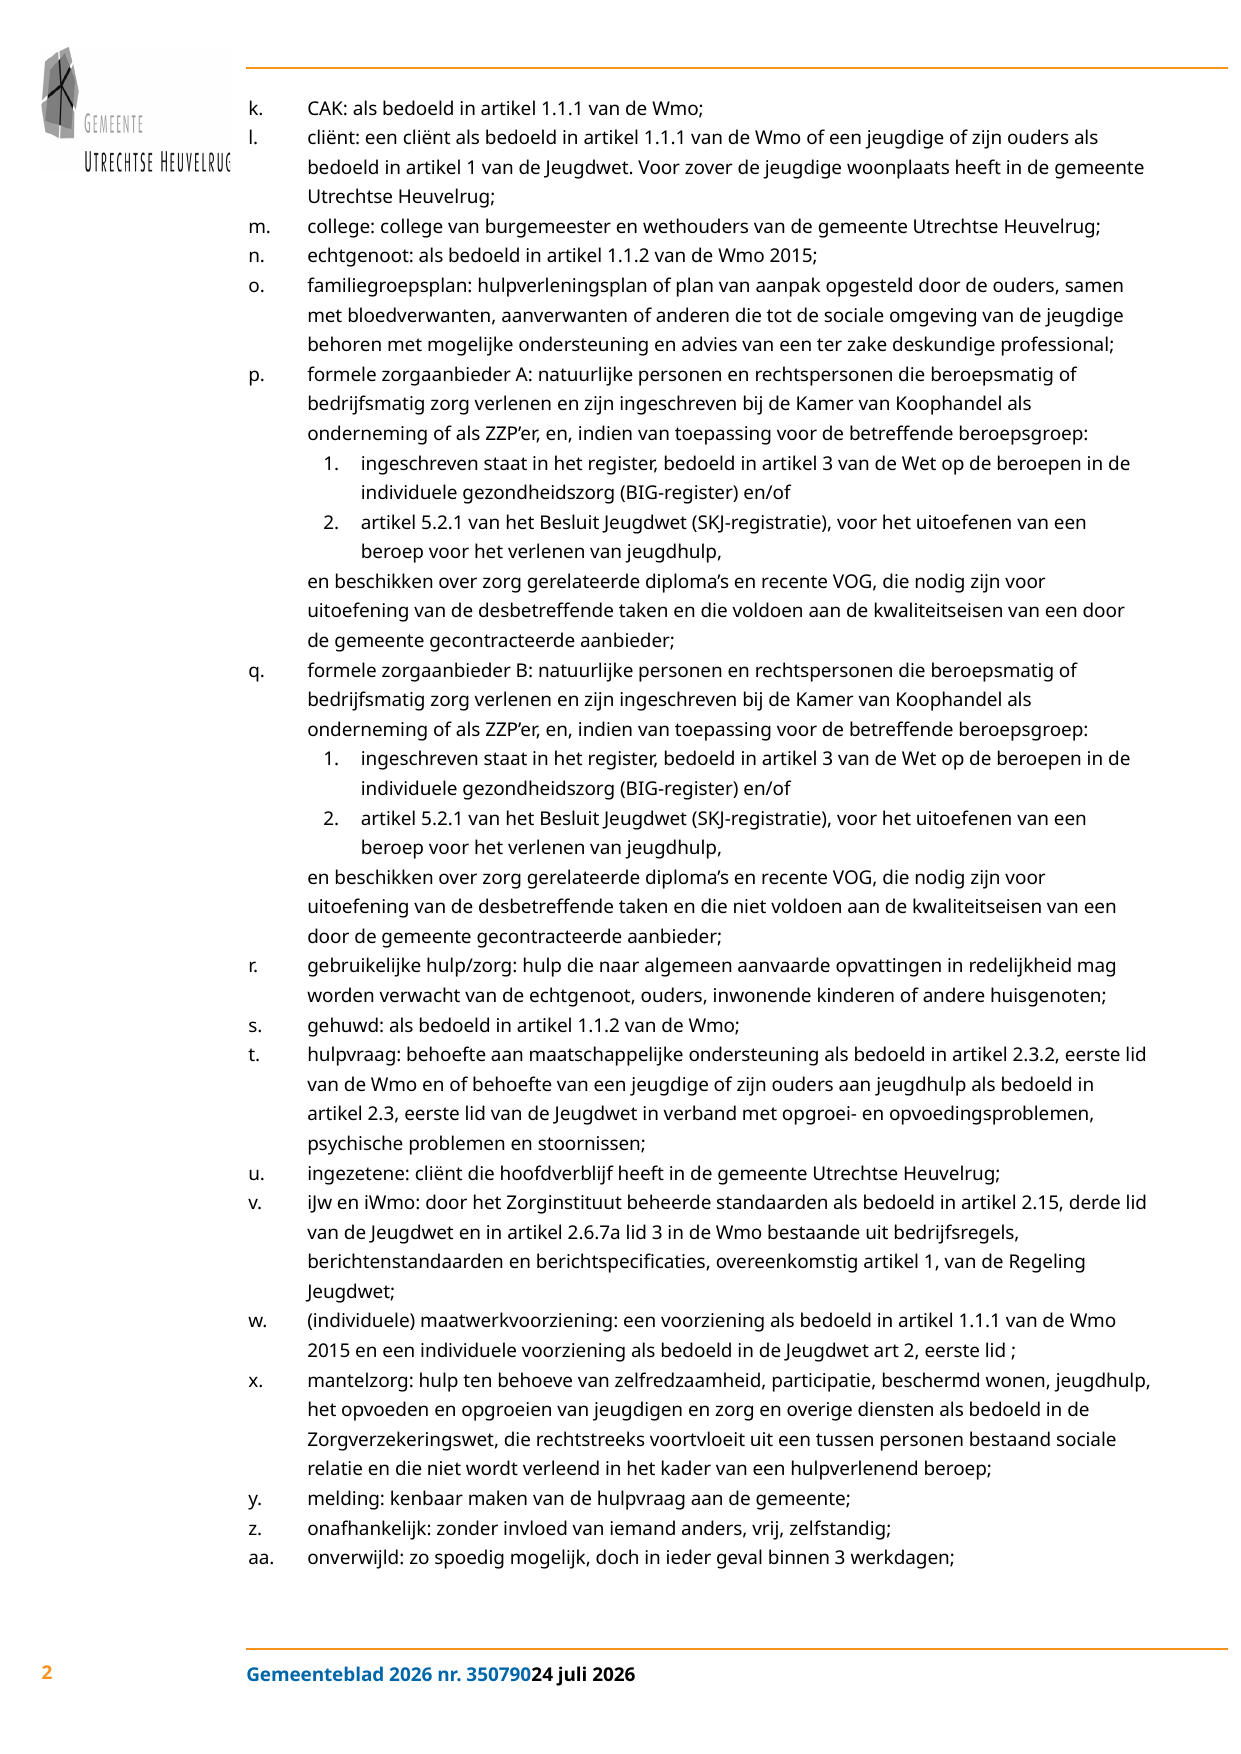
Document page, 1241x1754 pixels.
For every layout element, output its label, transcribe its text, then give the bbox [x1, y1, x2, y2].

list hulpvraag: behoefte aan maatschappelijke ondersteuning als bedoeld in artikel 2.3.2, eerste lid van de Wmo en of behoefte van een jeugdige of zijn ouders aan jeugdhulp als bedoeld in artikel 2.3, eerste lid van de Jeugdwet in verband met opgroei- en opvoedingsproblemen, psychische problemen en stoornissen; [248, 1041, 1152, 1156]
list artikel 5.2.1 van het Besluit Jeugdwet (SKJ-registratie), voor het uitoefenen van een beroep voor het verlenen van jeugdhulp, [323, 509, 1152, 564]
list onverwijld: zo spoedig mogelijk, doch in ieder geval binnen 3 werkdagen; [248, 1544, 1152, 1570]
list ingeschreven staat in het register, bedoeld in artikel 3 van de Wet op de beroepen in de individuele gezondheidszorg (BIG-register) en/of [323, 450, 1152, 505]
list formele zorgaanbieder B: natuurlijke personen en rechtspersonen die beroepsmatig of bedrijfsmatig zorg verlenen en zijn ingeschreven bij de Kamer van Koophandel als onderneming of als ZZP’er, en, indien van toepassing voor de betreffende beroepsgroep: [248, 657, 1152, 742]
picture [41, 47, 231, 172]
list onafhankelijk: zonder invloed van iemand anders, vrij, zelfstandig; [248, 1515, 1152, 1541]
list cliënt: een cliënt als bedoeld in artikel 1.1.1 van de Wmo of een jeugdige of zijn ouders als bedoeld in artikel 1 van de Jeugdwet. Voor zover de jeugdige woonplaats heeft in de gemeente Utrechtse Heuvelrug; [248, 124, 1152, 209]
list artikel 5.2.1 van het Besluit Jeugdwet (SKJ-registratie), voor het uitoefenen van een beroep voor het verlenen van jeugdhulp, [323, 805, 1152, 860]
list iJw en iWmo: door het Zorginstituut beheerde standaarden als bedoeld in artikel 2.15, derde lid van de Jeugdwet en in artikel 2.6.7a lid 3 in de Wmo bestaande uit bedrijfsregels, berichtenstandaarden en berichtspecificaties, overeenkomstig artikel 1, van de Regeling Jeugdwet; [248, 1189, 1152, 1304]
list ingezetene: cliënt die hoofdverblijf heeft in de gemeente Utrechtse Heuvelrug; [248, 1160, 1152, 1186]
list formele zorgaanbieder A: natuurlijke personen en rechtspersonen die beroepsmatig of bedrijfsmatig zorg verlenen en zijn ingeschreven bij de Kamer van Koophandel als onderneming of als ZZP’er, en, indien van toepassing voor de betreffende beroepsgroep: [248, 361, 1152, 446]
list gehuwd: als bedoeld in artikel 1.1.2 van de Wmo; [248, 1012, 1152, 1038]
list gebruikelijke hulp/zorg: hulp die naar algemeen aanvaarde opvattingen in redelijkheid mag worden verwacht van de echtgenoot, ouders, inwonende kinderen of andere huisgenoten; [248, 953, 1152, 1008]
list (individuele) maatwerkvoorziening: een voorziening als bedoeld in artikel 1.1.1 van de Wmo 2015 en een individuele voorziening als bedoeld in de Jeugdwet art 2, eerste lid ; [248, 1308, 1152, 1363]
list echtgenoot: als bedoeld in artikel 1.1.2 van de Wmo 2015; [248, 243, 1152, 268]
list CAK: als bedoeld in artikel 1.1.1 van de Wmo; [248, 95, 1152, 121]
list mantelzorg: hulp ten behoeve van zelfredzaamheid, participatie, beschermd wonen, jeugdhulp, het opvoeden en opgroeien van jeugdigen en zorg en overige diensten als bedoeld in de Zorgverzekeringswet, die rechtstreeks voortvloeit uit een tussen personen bestaand sociale relatie en die niet wordt verleend in het kader van een hulpverlenend beroep; [248, 1367, 1152, 1481]
list ingeschreven staat in het register, bedoeld in artikel 3 van de Wet op de beroepen in de individuele gezondheidszorg (BIG-register) en/of [323, 746, 1152, 801]
list en beschikken over zorg gerelateerde diploma’s en recente VOG, die nodig zijn voor uitoefening van de desbetreffende taken en die voldoen aan de kwaliteitseisen van een door de gemeente gecontracteerde aanbieder; [248, 568, 1152, 653]
list college: college van burgemeester en wethouders van de gemeente Utrechtse Heuvelrug; [248, 213, 1152, 239]
list melding: kenbaar maken van de hulpvraag aan de gemeente; [248, 1485, 1152, 1511]
list en beschikken over zorg gerelateerde diploma’s en recente VOG, die nodig zijn voor uitoefening van de desbetreffende taken en die niet voldoen aan de kwaliteitseisen van een door de gemeente gecontracteerde aanbieder; [248, 864, 1152, 949]
list familiegroepsplan: hulpverleningsplan of plan van aanpak opgesteld door de ouders, samen met bloedverwanten, aanverwanten of anderen die tot de sociale omgeving van de jeugdige behoren met mogelijke ondersteuning en advies van een ter zake deskundige professional; [248, 272, 1152, 357]
